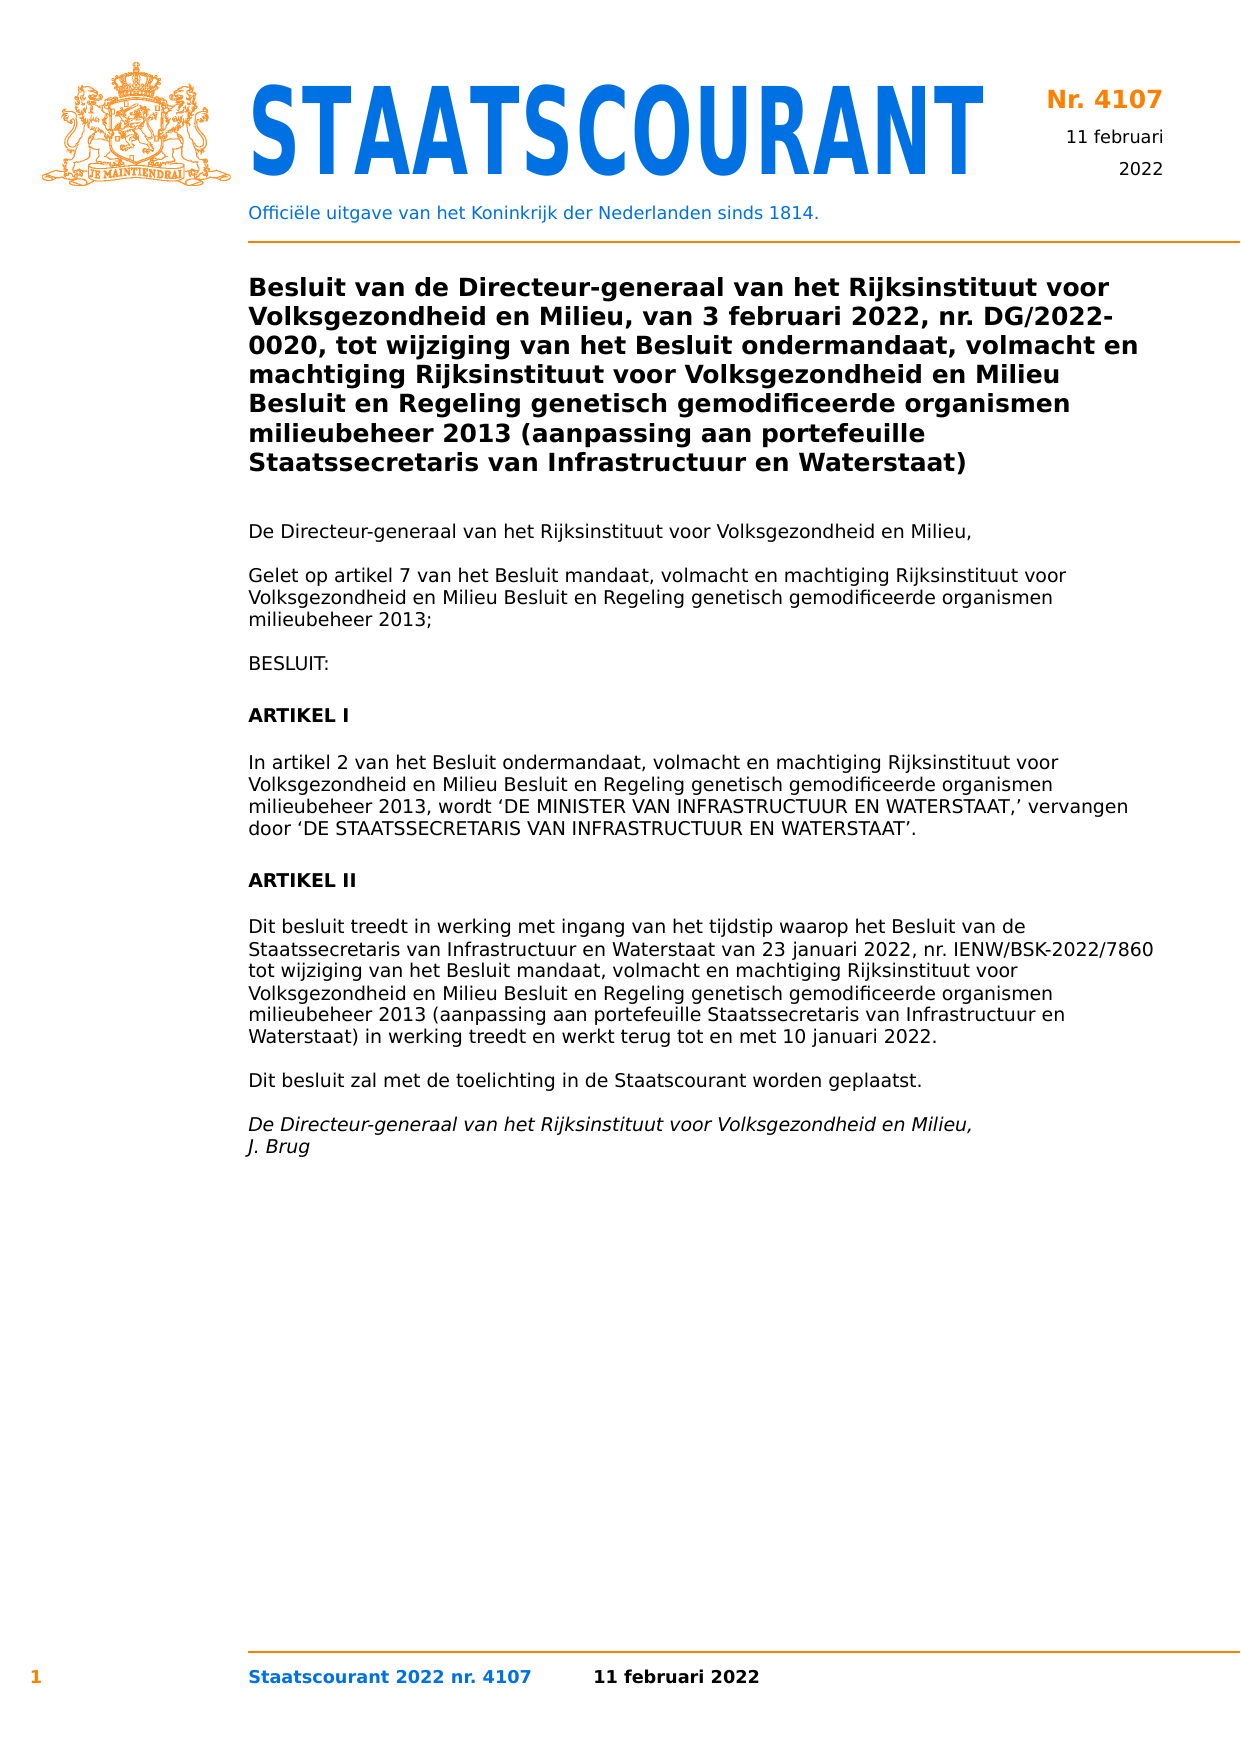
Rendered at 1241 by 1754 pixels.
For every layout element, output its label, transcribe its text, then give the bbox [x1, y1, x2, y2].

table_cell 2022 [998, 153, 1240, 203]
table_header STAATSCOURANT [248, 62, 998, 203]
text BESLUIT: [248, 653, 1163, 674]
table_cell Officiële uitgave van het Koninkrijk der Nederlanden sinds 1814. [248, 203, 1240, 241]
table_header [25, 62, 248, 241]
text De Directeur-generaal van het Rijksinstituut voor Volksgezondheid en Milieu, J. Brug [248, 1114, 1163, 1158]
text Dit besluit zal met de toelichting in de Staatscourant worden geplaatst. [248, 1070, 1163, 1092]
subtitle ARTIKEL I [248, 704, 1163, 727]
subtitle Besluit van de Directeur-generaal van het Rijksinstituut voor Volksgezondheid en Milieu, van 3 februari 2022, nr. DG/2022-0020, tot wijziging van het Besluit ondermandaat, volmacht en machtiging Rijksinstituut voor Volksgezondheid en Milieu Besluit en Regeling genetisch gemodificeerde organismen milieubeheer 2013 (aanpassing aan portefeuille Staatssecretaris van Infrastructuur en Waterstaat) [248, 273, 1163, 477]
text De Directeur-generaal van het Rijksinstituut voor Volksgezondheid en Milieu, [248, 521, 1163, 543]
text Gelet op artikel 7 van het Besluit mandaat, volmacht en machtiging Rijksinstituut voor Volksgezondheid en Milieu Besluit en Regeling genetisch gemodificeerde organismen milieubeheer 2013; [248, 565, 1163, 631]
table_header Nr. 4107 [998, 62, 1240, 121]
text In artikel 2 van het Besluit ondermandaat, volmacht en machtiging Rijksinstituut voor Volksgezondheid en Milieu Besluit en Regeling genetisch gemodificeerde organismen milieubeheer 2013, wordt ‘DE MINISTER VAN INFRASTRUCTUUR EN WATERSTAAT,’ vervangen door ‘DE STAATSSECRETARIS VAN INFRASTRUCTUUR EN WATERSTAAT’. [248, 752, 1163, 839]
text Dit besluit treedt in werking met ingang van het tijdstip waarop het Besluit van de Staatssecretaris van Infrastructuur en Waterstaat van 23 januari 2022, nr. IENW/BSK-2022/7860 tot wijziging van het Besluit mandaat, volmacht en machtiging Rijksinstituut voor Volksgezondheid en Milieu Besluit en Regeling genetisch gemodificeerde organismen milieubeheer 2013 (aanpassing aan portefeuille Staatssecretaris van Infrastructuur en Waterstaat) in werking treedt en werkt terug tot en met 10 januari 2022. [248, 916, 1163, 1048]
picture [41, 62, 231, 186]
subtitle ARTIKEL II [248, 869, 1163, 891]
table_cell 11 februari [998, 121, 1240, 153]
